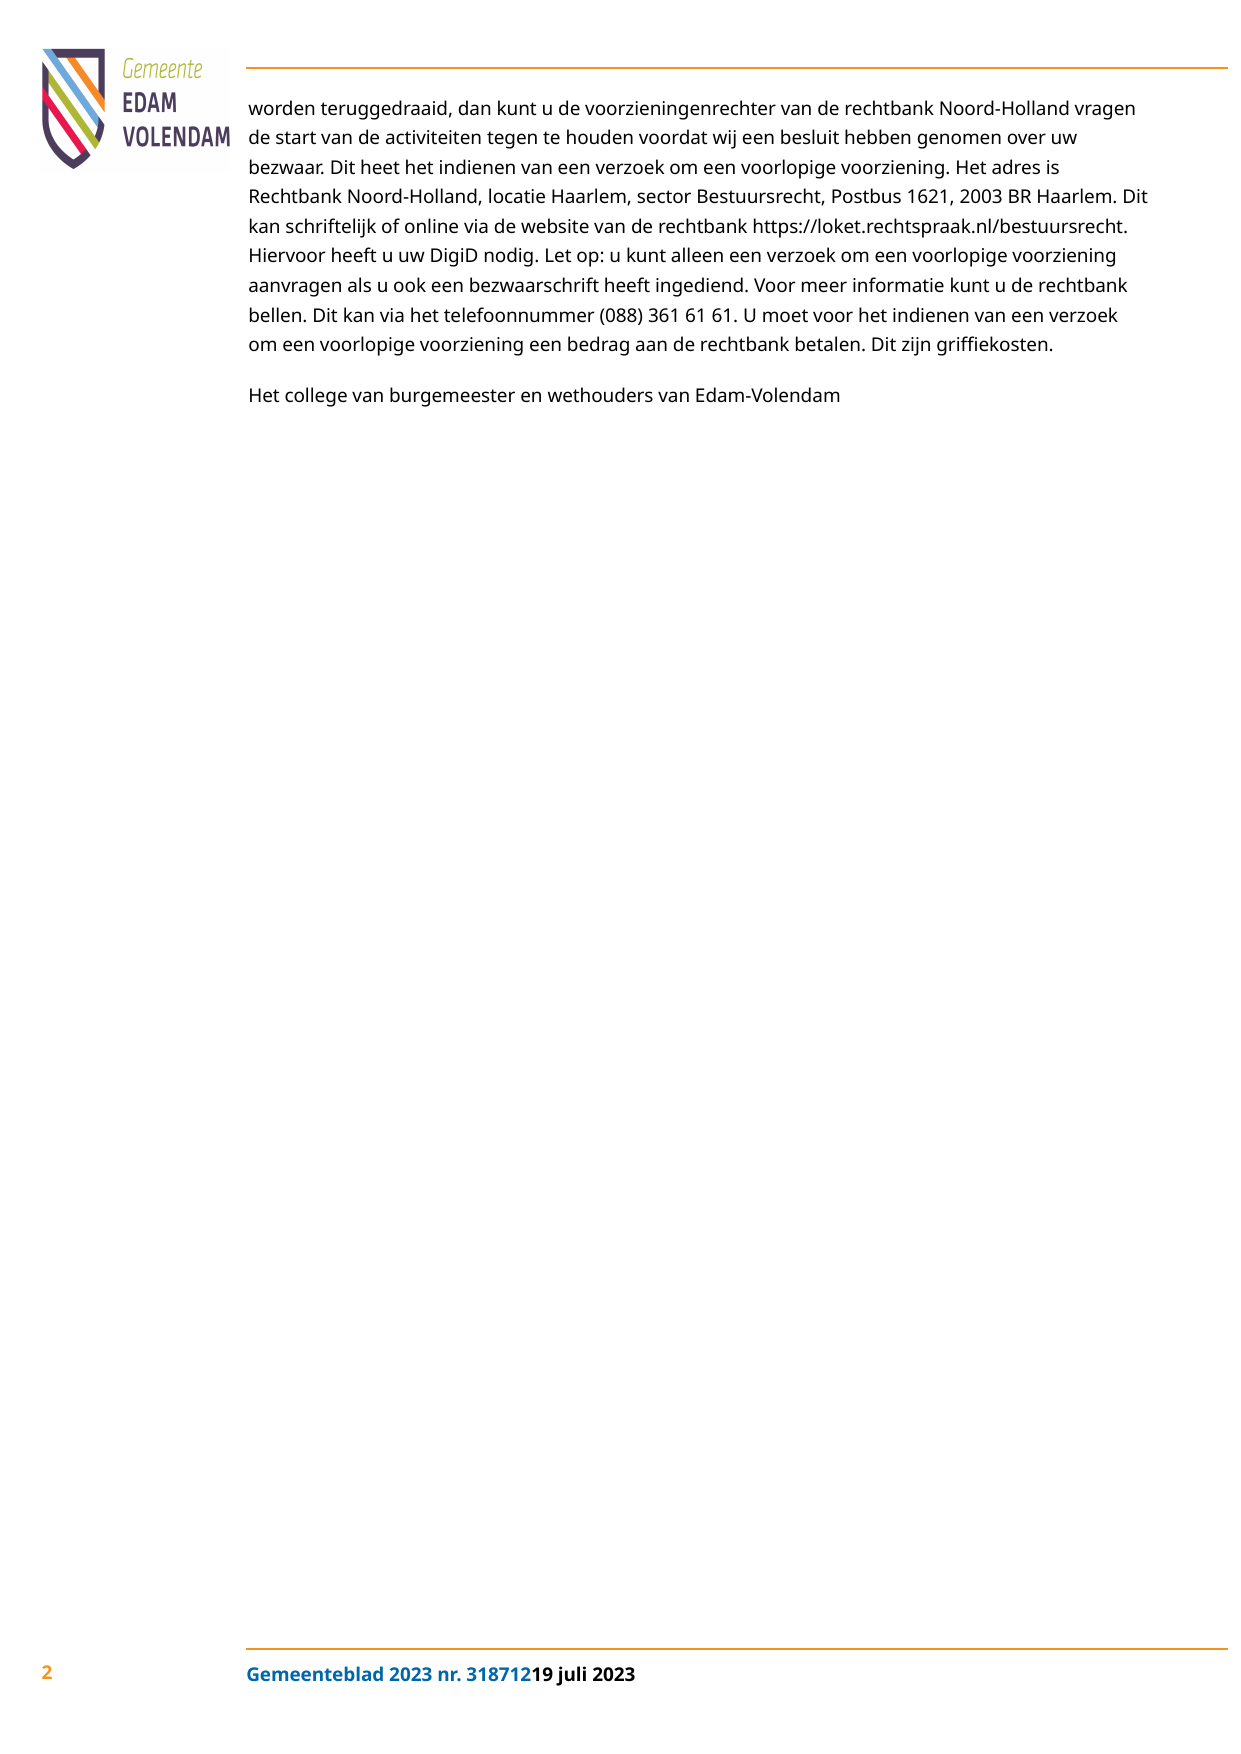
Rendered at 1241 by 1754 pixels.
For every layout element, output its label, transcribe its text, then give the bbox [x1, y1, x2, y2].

picture [41, 47, 231, 172]
text worden teruggedraaid, dan kunt u de voorzieningenrechter van de rechtbank Noord-Holland vragen de start van de activiteiten tegen te houden voordat wij een besluit hebben genomen over uw bezwaar. Dit heet het indienen van een verzoek om een voorlopige voorziening. Het adres is Rechtbank Noord-Holland, locatie Haarlem, sector Bestuursrecht, Postbus 1621, 2003 BR Haarlem. Dit kan schriftelijk of online via de website van de rechtbank https://loket.rechtspraak.nl/bestuursrecht. Hiervoor heeft u uw DigiD nodig. Let op: u kunt alleen een verzoek om een voorlopige voorziening aanvragen als u ook een bezwaarschrift heeft ingediend. Voor meer informatie kunt u de rechtbank bellen. Dit kan via het telefoonnummer (088) 361 61 61. U moet voor het indienen van een verzoek om een voorlopige voorziening een bedrag aan de rechtbank betalen. Dit zijn griffiekosten. [248, 95, 1152, 357]
text Het college van burgemeester en wethouders van Edam-Volendam [248, 382, 1152, 408]
